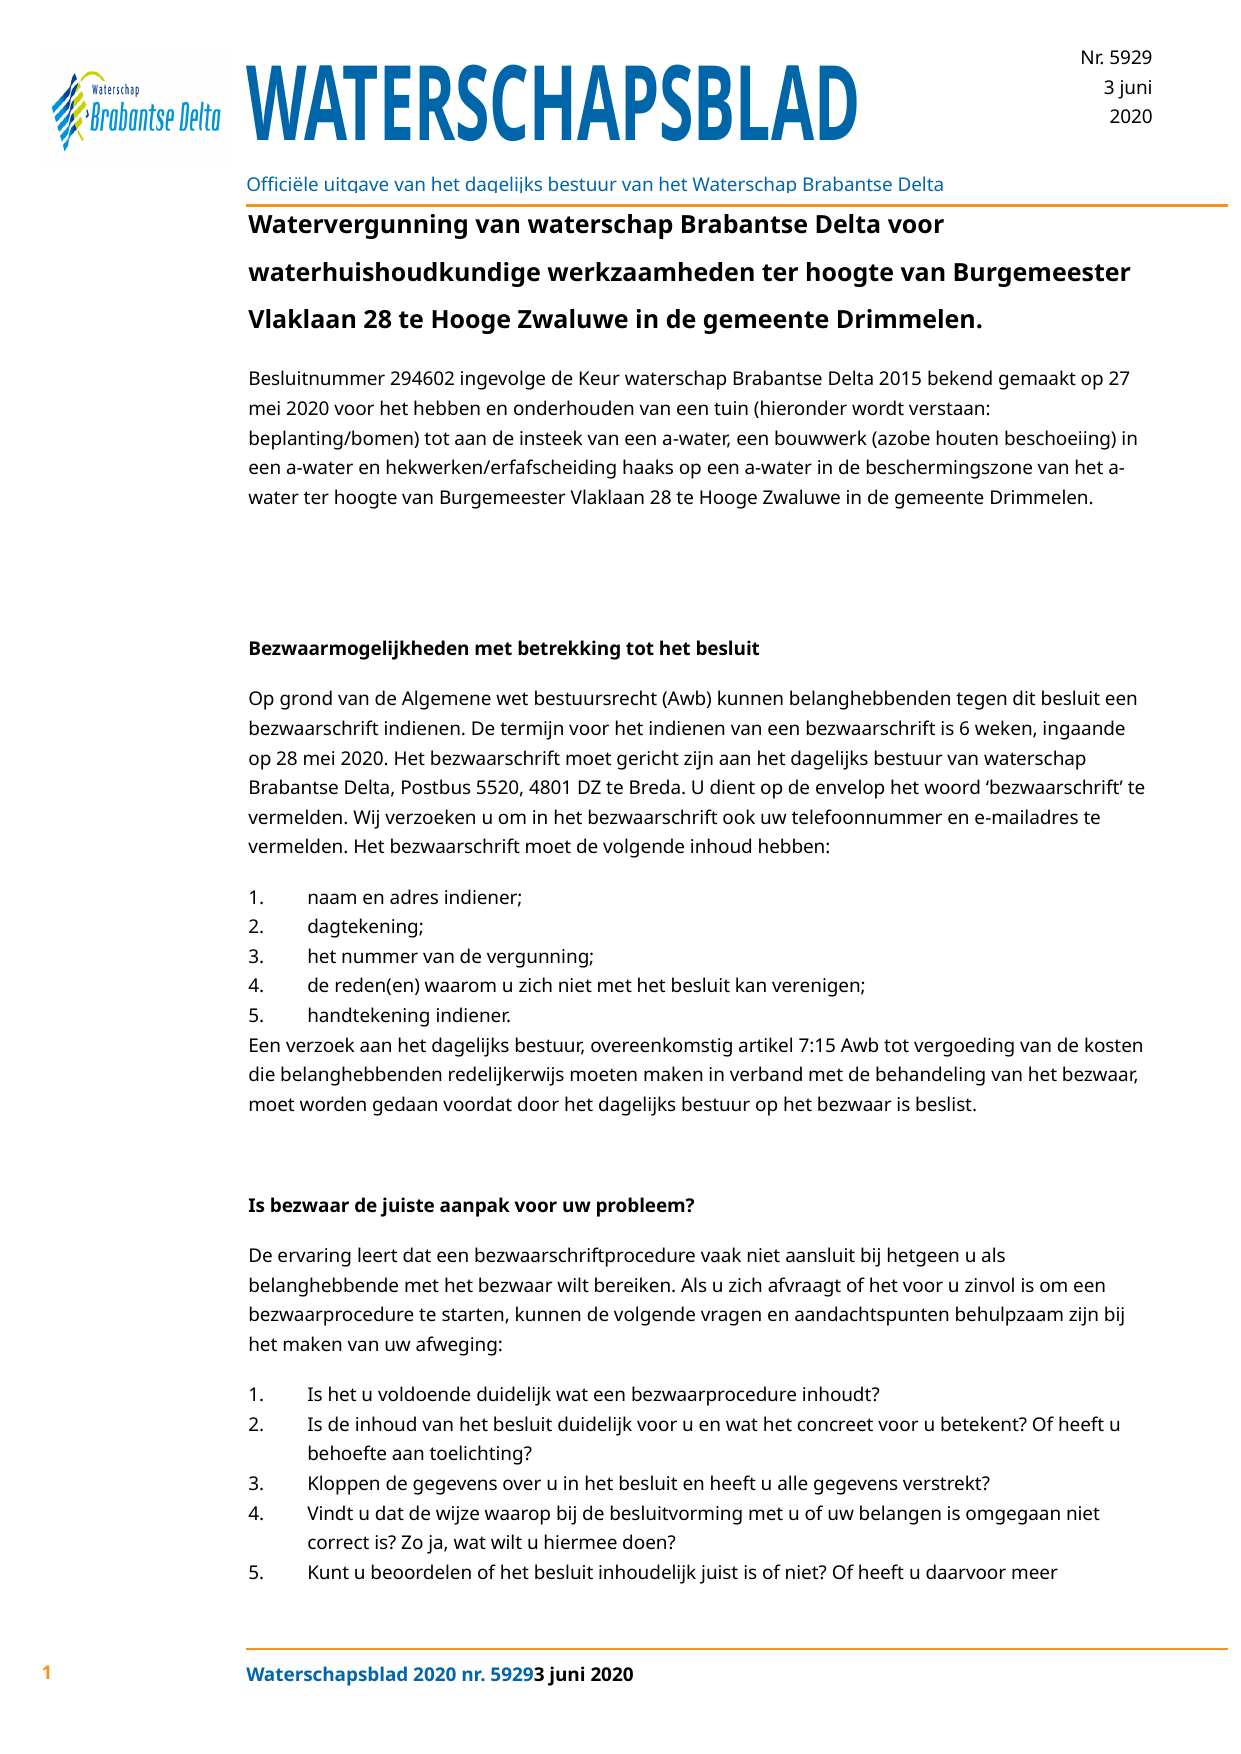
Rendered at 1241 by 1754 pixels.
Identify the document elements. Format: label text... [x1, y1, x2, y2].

list Kunt u beoordelen of het besluit inhoudelijk juist is of niet? Of heeft u daarvoor meer [248, 1559, 1152, 1584]
text Watervergunning van waterschap Brabantse Delta voor waterhuishoudkundige werkzaamheden ter hoogte van Burgemeester Vlaklaan 28 te Hooge Zwaluwe in de gemeente Drimmelen. [248, 207, 1152, 336]
list Is het u voldoende duidelijk wat een bezwaarprocedure inhoudt? [248, 1381, 1152, 1407]
list dagtekening; [248, 913, 1152, 939]
list Is de inhoud van het besluit duidelijk voor u en wat het concreet voor u betekent? Of heeft u behoefte aan toelichting? [248, 1411, 1152, 1466]
text Bezwaarmogelijkheden met betrekking tot het besluit [248, 635, 1152, 661]
list naam en adres indiener; [248, 884, 1152, 909]
list het nummer van de vergunning; [248, 943, 1152, 969]
list de reden(en) waarom u zich niet met het besluit kan verenigen; [248, 973, 1152, 998]
text De ervaring leert dat een bezwaarschriftprocedure vaak niet aansluit bij hetgeen u als belanghebbende met het bezwaar wilt bereiken. Als u zich afvraagt of het voor u zinvol is om een bezwaarprocedure te starten, kunnen de volgende vragen en aandachtspunten behulpzaam zijn bij het maken van uw afweging: [248, 1242, 1152, 1357]
text Besluitnummer 294602 ingevolge de Keur waterschap Brabantse Delta 2015 bekend gemaakt op 27 mei 2020 voor het hebben en onderhouden van een tuin (hieronder wordt verstaan: beplanting/bomen) tot aan de insteek van een a-water, een bouwwerk (azobe houten beschoeiing) in een a-water en hekwerken/erfafscheiding haaks op een a-water in de beschermingszone van het a-water ter hoogte van Burgemeester Vlaklaan 28 te Hooge Zwaluwe in de gemeente Drimmelen. [248, 366, 1152, 509]
text Een verzoek aan het dagelijks bestuur, overeenkomstig artikel 7:15 Awb tot vergoeding van de kosten die belanghebbenden redelijkerwijs moeten maken in verband met de behandeling van het bezwaar, moet worden gedaan voordat door het dagelijks bestuur op het bezwaar is beslist. [248, 1032, 1152, 1117]
text Is bezwaar de juiste aanpak voor uw probleem? [248, 1192, 1152, 1217]
list Kloppen de gegevens over u in het besluit en heeft u alle gegevens verstrekt? [248, 1470, 1152, 1496]
picture [41, 47, 231, 172]
text Op grond van de Algemene wet bestuursrecht (Awb) kunnen belanghebbenden tegen dit besluit een bezwaarschrift indienen. De termijn voor het indienen van een bezwaarschrift is 6 weken, ingaande op 28 mei 2020. Het bezwaarschrift moet gericht zijn aan het dagelijks bestuur van waterschap Brabantse Delta, Postbus 5520, 4801 DZ te Breda. U dient op de envelop het woord ‘bezwaarschrift’ te vermelden. Wij verzoeken u om in het bezwaarschrift ook uw telefoonnummer en e‑mailadres te vermelden. Het bezwaarschrift moet de volgende inhoud hebben: [248, 686, 1152, 859]
list Vindt u dat de wijze waarop bij de besluitvorming met u of uw belangen is omgegaan niet correct is? Zo ja, wat wilt u hiermee doen? [248, 1500, 1152, 1555]
list handtekening indiener. [248, 1002, 1152, 1028]
